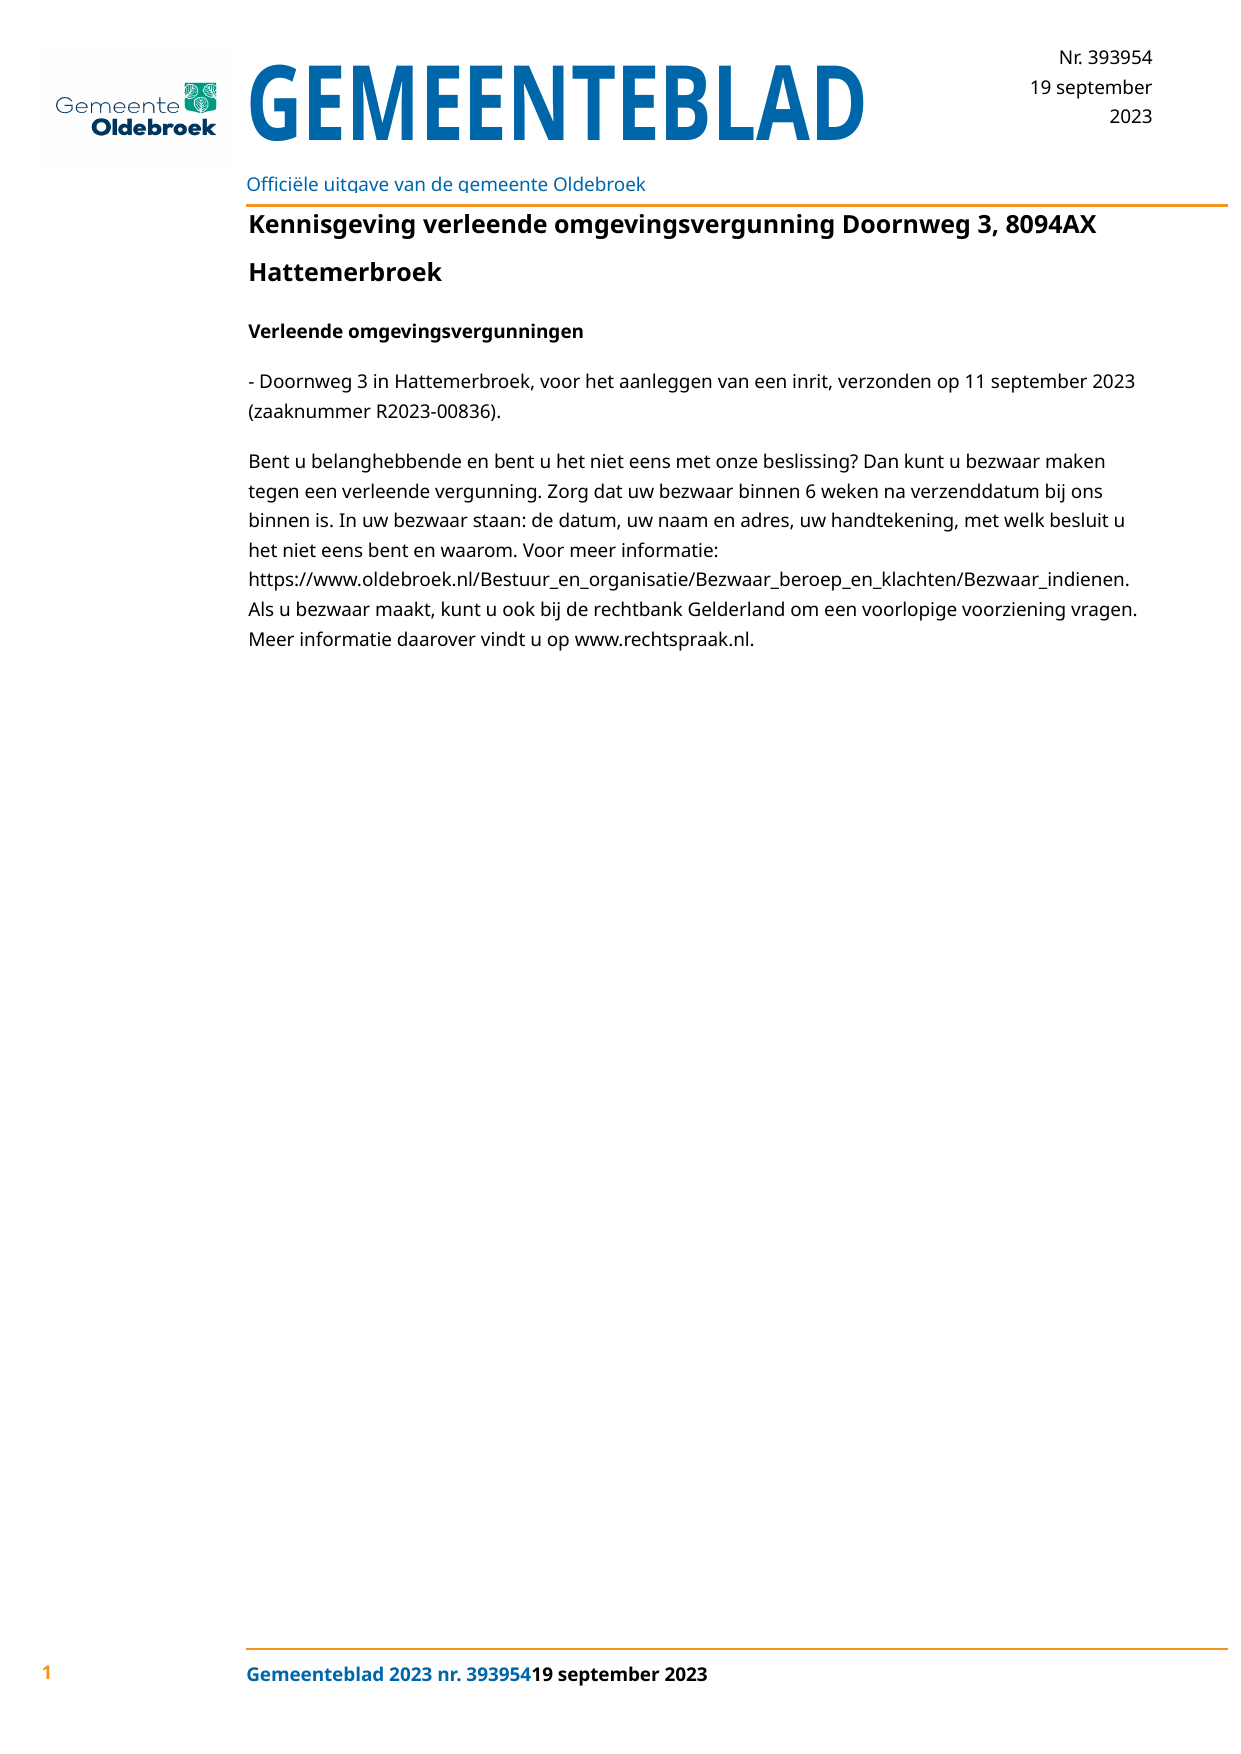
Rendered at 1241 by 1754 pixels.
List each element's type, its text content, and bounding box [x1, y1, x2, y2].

text Bent u belanghebbende en bent u het niet eens met onze beslissing? Dan kunt u bezwaar maken tegen een verleende vergunning. Zorg dat uw bezwaar binnen 6 weken na verzenddatum bij ons binnen is. In uw bezwaar staan: de datum, uw naam en adres, uw handtekening, met welk besluit u het niet eens bent en waarom. Voor meer informatie: https://www.oldebroek.nl/Bestuur_en_organisatie/Bezwaar_beroep_en_klachten/Bezwaar_indienen. Als u bezwaar maakt, kunt u ook bij de rechtbank Gelderland om een voorlopige voorziening vragen. Meer informatie daarover vindt u op www.rechtspraak.nl. [248, 448, 1152, 652]
picture [41, 47, 231, 172]
text Verleende omgevingsvergunningen [248, 318, 1152, 344]
text Kennisgeving verleende omgevingsvergunning Doornweg 3, 8094AX Hattemerbroek [248, 207, 1152, 288]
text - Doornweg 3 in Hattemerbroek, voor het aanleggen van een inrit, verzonden op 11 september 2023 (zaaknummer R2023-00836). [248, 368, 1152, 424]
